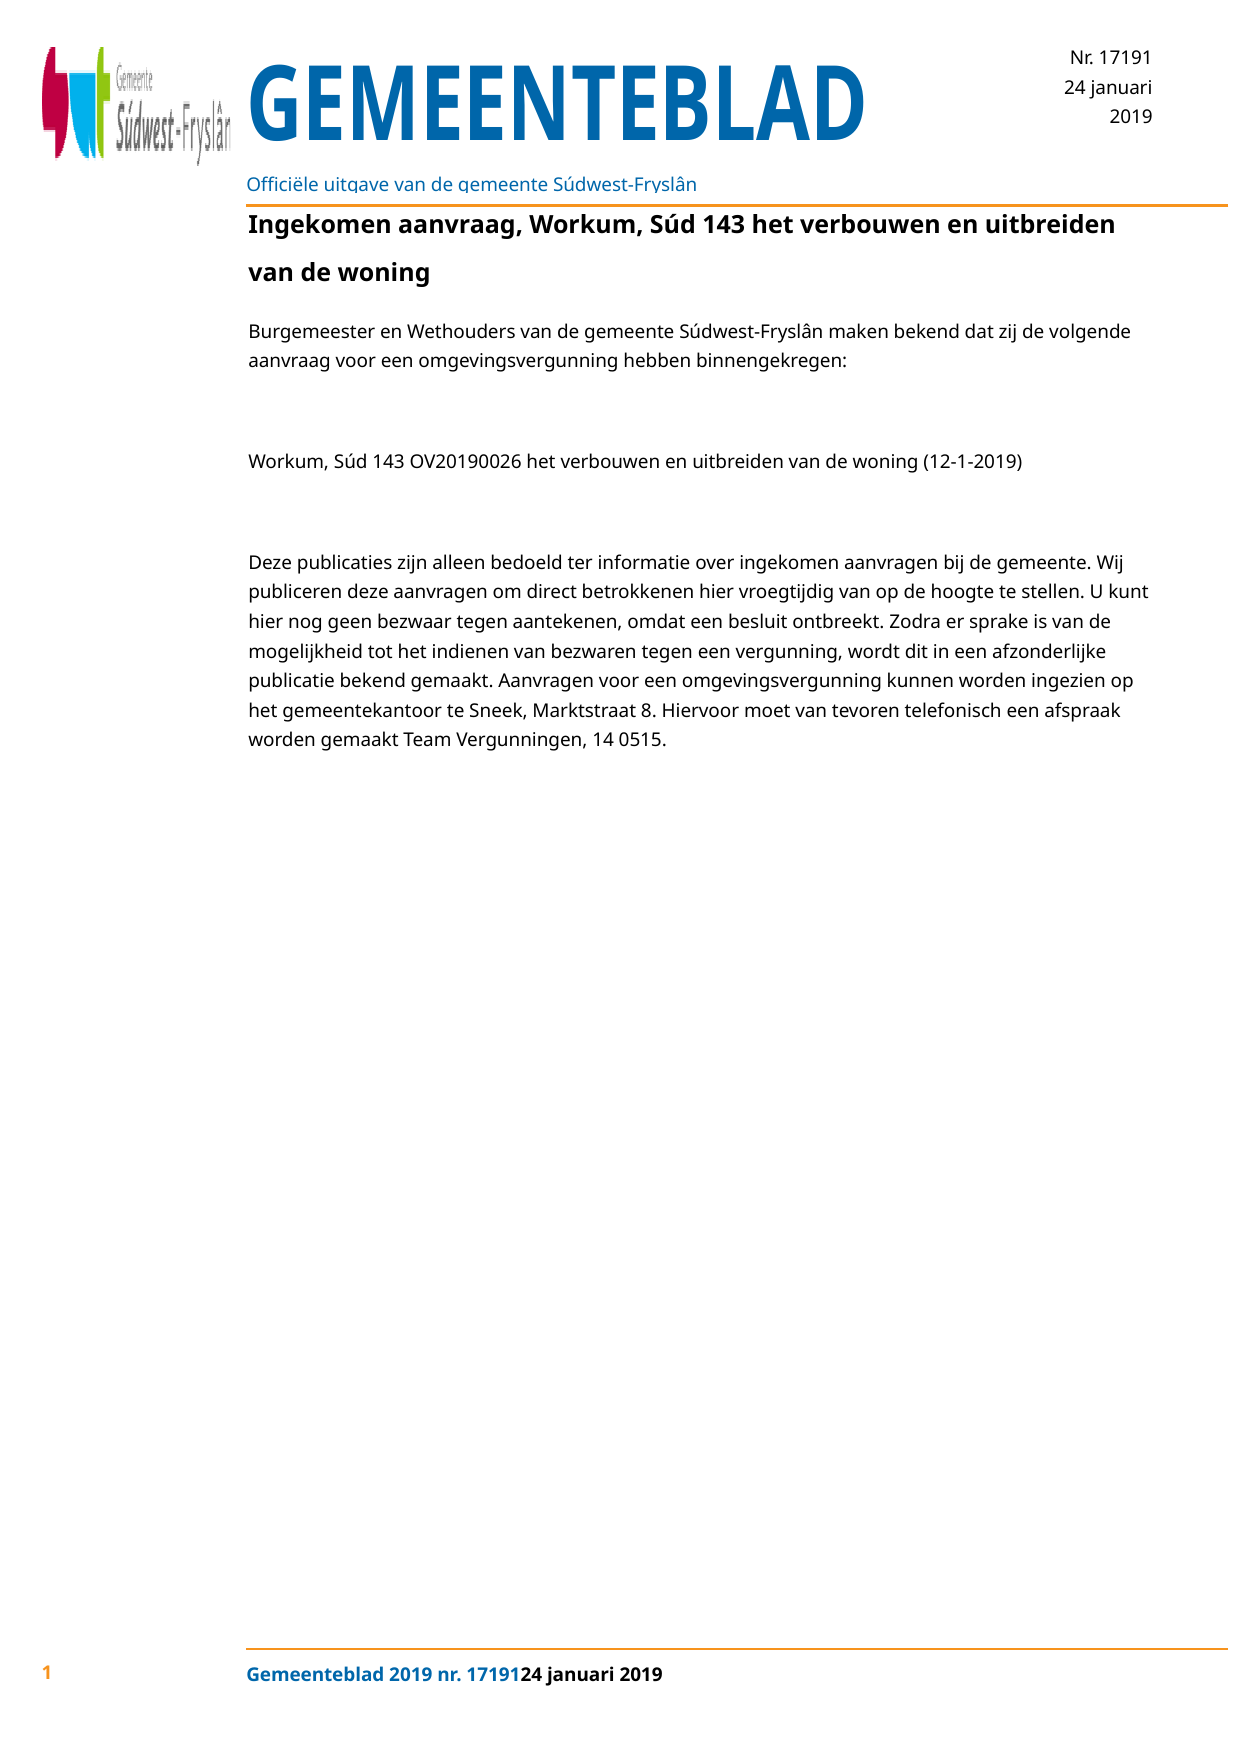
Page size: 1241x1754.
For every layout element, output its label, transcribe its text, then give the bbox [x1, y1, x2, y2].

text Burgemeester en Wethouders van de gemeente Súdwest-Fryslân maken bekend dat zij de volgende aanvraag voor een omgevingsvergunning hebben binnengekregen: [248, 318, 1152, 373]
picture [41, 47, 231, 172]
text Deze publicaties zijn alleen bedoeld ter informatie over ingekomen aanvragen bij de gemeente. Wij publiceren deze aanvragen om direct betrokkenen hier vroegtijdig van op de hoogte te stellen. U kunt hier nog geen bezwaar tegen aantekenen, omdat een besluit ontbreekt. Zodra er sprake is van de mogelijkheid tot het indienen van bezwaren tegen een vergunning, wordt dit in een afzonderlijke publicatie bekend gemaakt. Aanvragen voor een omgevingsvergunning kunnen worden ingezien op het gemeentekantoor te Sneek, Marktstraat 8. Hiervoor moet van tevoren telefonisch een afspraak worden gemaakt Team Vergunningen, 14 0515. [248, 549, 1152, 752]
text Workum, Súd 143 OV20190026 het verbouwen en uitbreiden van de woning (12-1-2019) [248, 448, 1152, 474]
text Ingekomen aanvraag, Workum, Súd 143 het verbouwen en uitbreiden van de woning [248, 207, 1152, 288]
